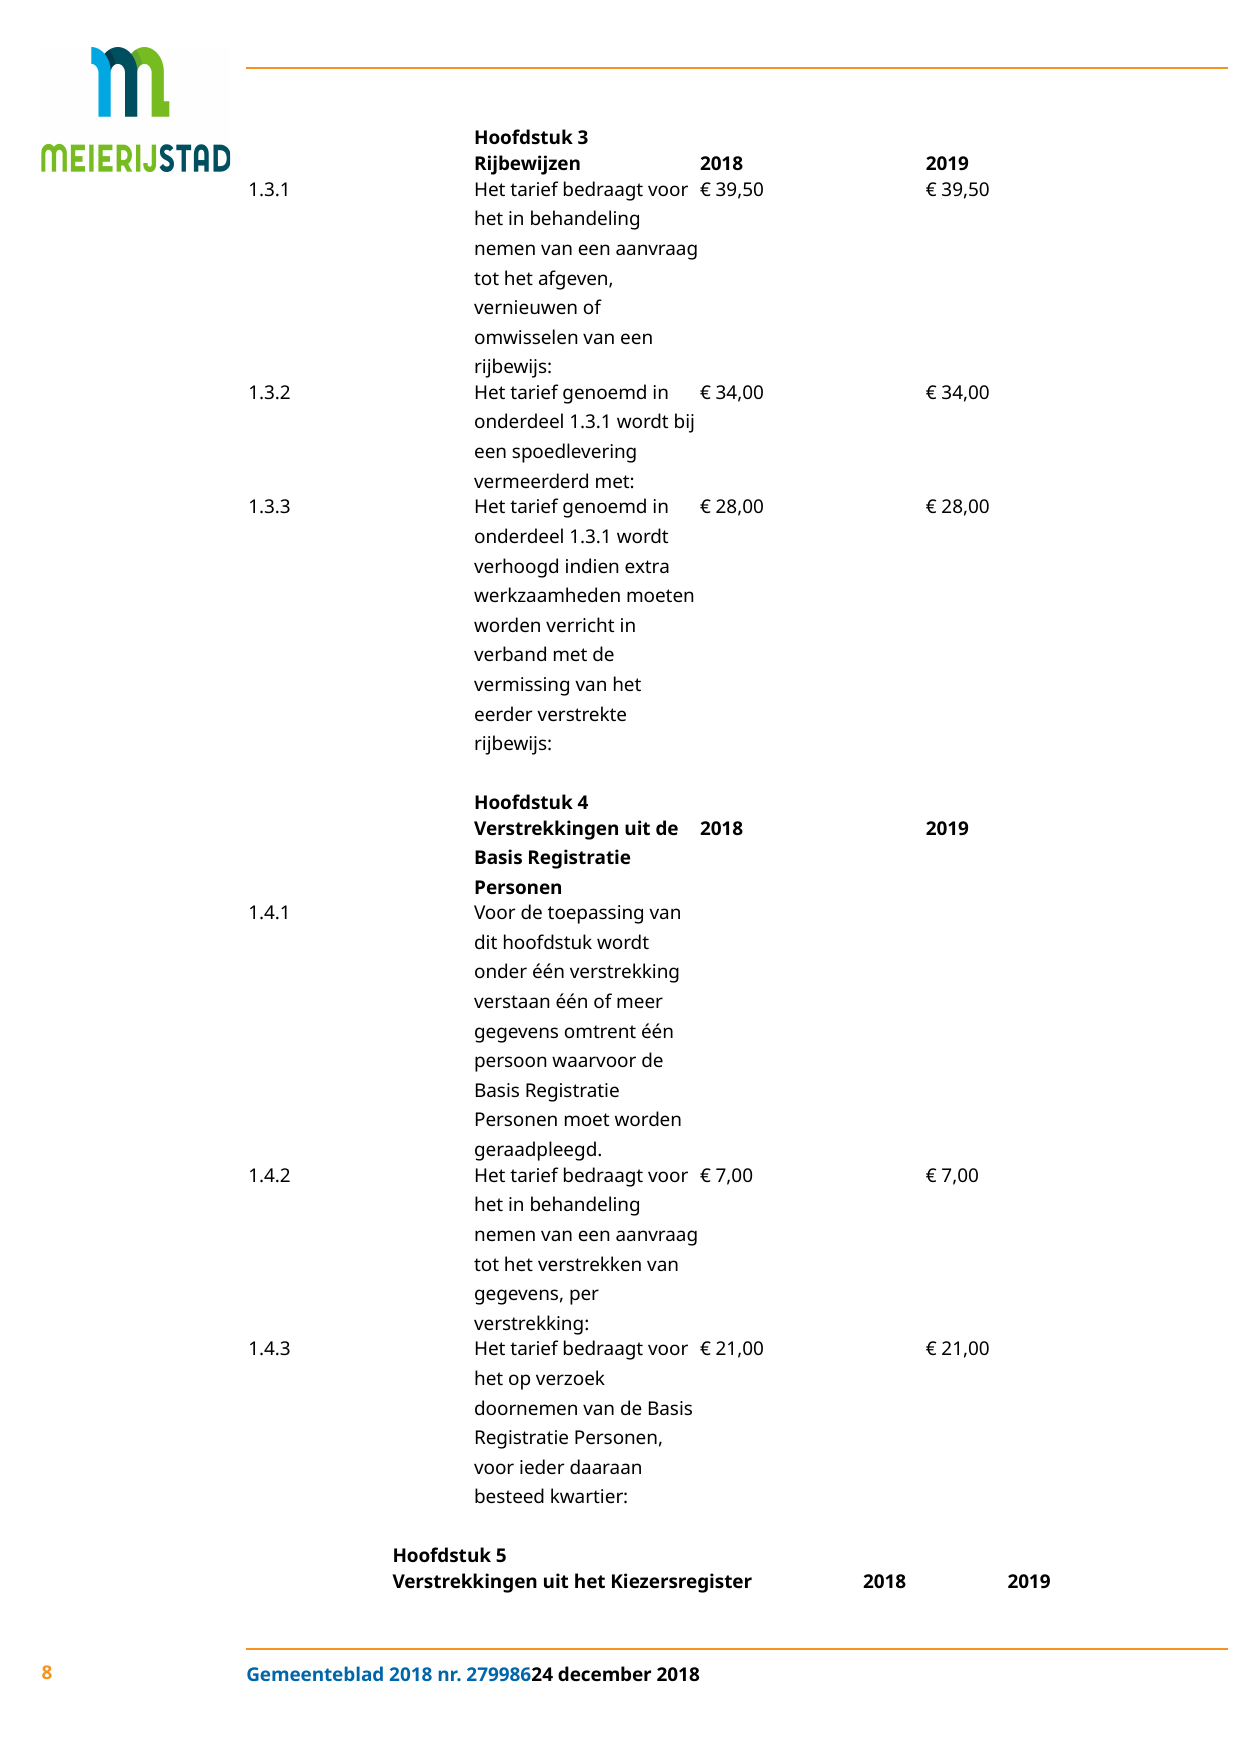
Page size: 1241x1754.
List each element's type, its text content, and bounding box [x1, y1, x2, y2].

table_cell Het tarief genoemd in onderdeel 1.3.1 wordt bij een spoedlevering vermeerderd met: [474, 379, 700, 494]
table_cell Verstrekkingen uit het Kiezersregister [392, 1568, 863, 1594]
table_header [863, 1542, 1007, 1568]
table_cell [248, 1568, 392, 1594]
picture [41, 47, 231, 172]
table_header Hoofdstuk 4 [474, 789, 700, 815]
table_cell Het tarief bedraagt voor het in behandeling nemen van een aanvraag tot het afgeven, vernieuwen of omwisselen van een rijbewijs: [474, 176, 700, 379]
table_cell € 7,00 [700, 1162, 926, 1336]
table_cell € 28,00 [926, 494, 1152, 756]
table_cell Het tarief bedraagt voor het op verzoek doornemen van de Basis Registratie Personen, voor ieder daaraan besteed kwartier: [474, 1336, 700, 1509]
table_cell 1.3.2 [248, 379, 474, 494]
table_cell Verstrekkingen uit de Basis Registratie Personen [474, 815, 700, 899]
table_cell € 34,00 [926, 379, 1152, 494]
table_cell 1.3.3 [248, 494, 474, 756]
table_cell 2019 [1007, 1568, 1152, 1594]
table_cell 2018 [700, 150, 926, 176]
table_header [926, 125, 1152, 150]
table_cell Voor de toepassing van dit hoofdstuk wordt onder één verstrekking verstaan één of meer gegevens omtrent één persoon waarvoor de Basis Registratie Personen moet worden geraadpleegd. [474, 900, 700, 1162]
table_header [248, 789, 474, 815]
table_cell € 28,00 [700, 494, 926, 756]
table_cell 1.3.1 [248, 176, 474, 379]
table_header [248, 125, 474, 150]
table_cell Het tarief genoemd in onderdeel 1.3.1 wordt verhoogd indien extra werkzaamheden moeten worden verricht in verband met de vermissing van het eerder verstrekte rijbewijs: [474, 494, 700, 756]
table_cell 1.4.2 [248, 1162, 474, 1336]
table_header [700, 125, 926, 150]
table_cell € 21,00 [700, 1336, 926, 1509]
table_cell [700, 900, 926, 1162]
table_cell € 7,00 [926, 1162, 1152, 1336]
table_cell 1.4.1 [248, 900, 474, 1162]
table_cell [248, 815, 474, 899]
table_cell € 34,00 [700, 379, 926, 494]
table_cell Rijbewijzen [474, 150, 700, 176]
table_cell € 39,50 [700, 176, 926, 379]
table_cell 2019 [926, 815, 1152, 899]
table_cell € 21,00 [926, 1336, 1152, 1509]
table_header [700, 789, 926, 815]
table_cell 2018 [863, 1568, 1007, 1594]
table_header [926, 789, 1152, 815]
table_header Hoofdstuk 3 [474, 125, 700, 150]
table_cell 1.4.3 [248, 1336, 474, 1509]
table_header [248, 1542, 392, 1568]
table_header [1007, 1542, 1152, 1568]
table_header Hoofdstuk 5 [392, 1542, 863, 1568]
table_cell [248, 150, 474, 176]
table_cell € 39,50 [926, 176, 1152, 379]
table_cell 2018 [700, 815, 926, 899]
table_cell Het tarief bedraagt voor het in behandeling nemen van een aanvraag tot het verstrekken van gegevens, per verstrekking: [474, 1162, 700, 1336]
table_cell [926, 900, 1152, 1162]
table_cell 2019 [926, 150, 1152, 176]
